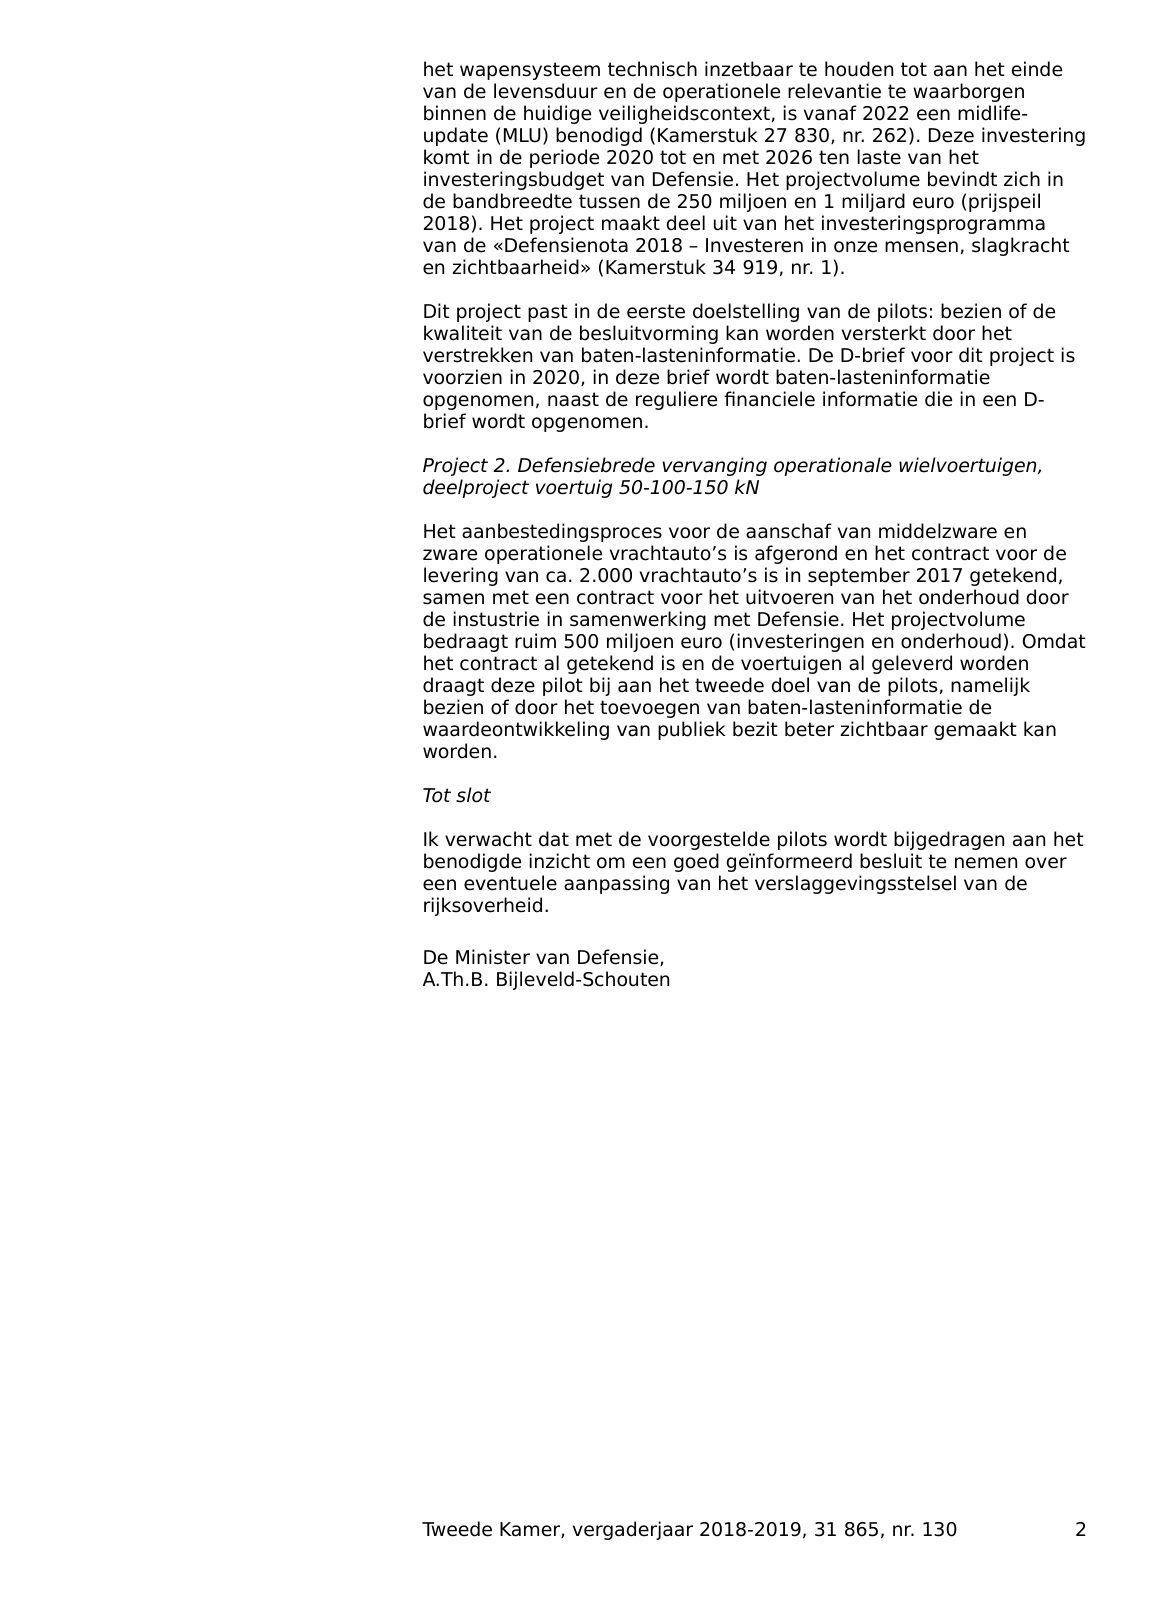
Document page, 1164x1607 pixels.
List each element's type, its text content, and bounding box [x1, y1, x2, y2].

text De Minister van Defensie, A.Th.B. Bijleveld-Schouten [422, 947, 1087, 991]
subtitle Tot slot [422, 785, 1087, 807]
text het wapensysteem technisch inzetbaar te houden tot aan het einde van de levensduur en de operationele relevantie te waarborgen binnen de huidige veiligheidscontext, is vanaf 2022 een midlife-update (MLU) benodigd (Kamerstuk 27 830, nr. 262). Deze investering komt in de periode 2020 tot en met 2026 ten laste van het investeringsbudget van Defensie. Het projectvolume bevindt zich in de bandbreedte tussen de 250 miljoen en 1 miljard euro (prijspeil 2018). Het project maakt deel uit van het investeringsprogramma van de «Defensienota 2018 – Investeren in onze mensen, slagkracht en zichtbaarheid» (Kamerstuk 34 919, nr. 1). [422, 59, 1087, 279]
subtitle Project 2. Defensiebrede vervanging operationale wielvoertuigen, deelproject voertuig 50-100-150 kN [422, 455, 1087, 499]
text Dit project past in de eerste doelstelling van de pilots: bezien of de kwaliteit van de besluitvorming kan worden versterkt door het verstrekken van baten-lasteninformatie. De D-brief voor dit project is voorzien in 2020, in deze brief wordt baten-lasteninformatie opgenomen, naast de reguliere financiele informatie die in een D-brief wordt opgenomen. [422, 301, 1087, 433]
text Het aanbestedingsproces voor de aanschaf van middelzware en zware operationele vrachtauto’s is afgerond en het contract voor de levering van ca. 2.000 vrachtauto’s is in september 2017 getekend, samen met een contract voor het uitvoeren van het onderhoud door de instustrie in samenwerking met Defensie. Het projectvolume bedraagt ruim 500 miljoen euro (investeringen en onderhoud). Omdat het contract al getekend is en de voertuigen al geleverd worden draagt deze pilot bij aan het tweede doel van de pilots, namelijk bezien of door het toevoegen van baten-lasteninformatie de waardeontwikkeling van publiek bezit beter zichtbaar gemaakt kan worden. [422, 521, 1087, 763]
text Ik verwacht dat met de voorgestelde pilots wordt bijgedragen aan het benodigde inzicht om een goed geïnformeerd besluit te nemen over een eventuele aanpassing van het verslaggevingsstelsel van de rijksoverheid. [422, 829, 1087, 917]
